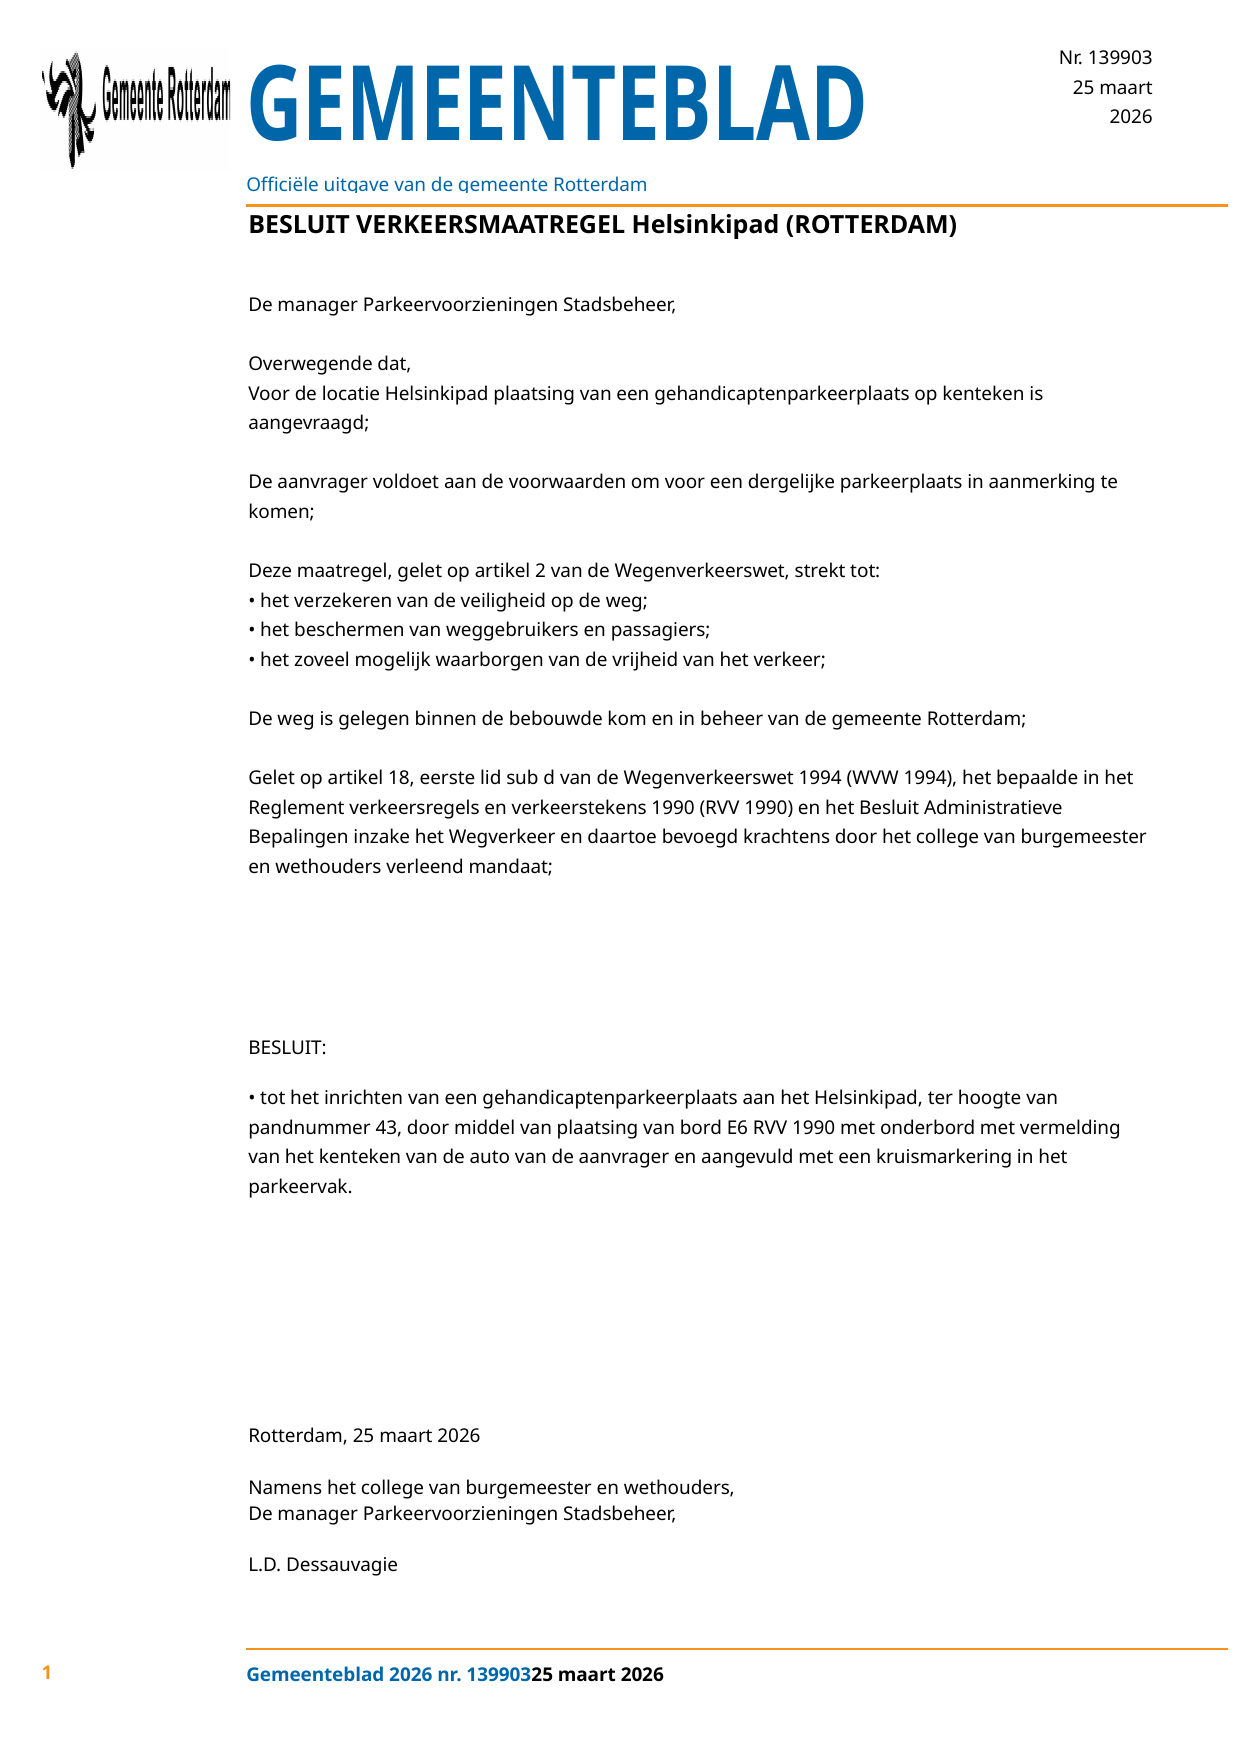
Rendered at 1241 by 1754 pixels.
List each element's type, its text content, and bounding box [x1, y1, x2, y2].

text L.D. Dessauvagie [248, 1551, 1152, 1577]
text Gelet op artikel 18, eerste lid sub d van de Wegenverkeerswet 1994 (WVW 1994), het bepaalde in het Reglement verkeersregels en verkeerstekens 1990 (RVV 1990) en het Besluit Administratieve Bepalingen inzake het Wegverkeer en daartoe bevoegd krachtens door het college van burgemeester en wethouders verleend mandaat; [248, 764, 1152, 879]
text De manager Parkeervoorzieningen Stadsbeheer, [248, 291, 1152, 317]
text Deze maatregel, gelet op artikel 2 van de Wegenverkeerswet, strekt tot: [248, 557, 1152, 583]
text Voor de locatie Helsinkipad plaatsing van een gehandicaptenparkeerplaats op kenteken is aangevraagd; [248, 380, 1152, 435]
text BESLUIT: [248, 1034, 1152, 1060]
text • het verzekeren van de veiligheid op de weg; [248, 587, 1152, 613]
text Overwegende dat, [248, 350, 1152, 376]
text De weg is gelegen binnen de bebouwde kom en in beheer van de gemeente Rotterdam; [248, 705, 1152, 731]
text Rotterdam, 25 maart 2026 [248, 1423, 1152, 1448]
text De manager Parkeervoorzieningen Stadsbeheer, [248, 1500, 1152, 1526]
text BESLUIT VERKEERSMAATREGEL Helsinkipad (ROTTERDAM) [248, 207, 1152, 241]
text • het beschermen van weggebruikers en passagiers; [248, 616, 1152, 642]
text • tot het inrichten van een gehandicaptenparkeerplaats aan het Helsinkipad, ter hoogte van pandnummer 43, door middel van plaatsing van bord E6 RVV 1990 met onderbord met vermelding van het kenteken van de auto van de aanvrager en aangevuld met een kruismarkering in het parkeervak. [248, 1084, 1152, 1199]
text De aanvrager voldoet aan de voorwaarden om voor een dergelijke parkeerplaats in aanmerking te komen; [248, 468, 1152, 524]
text • het zoveel mogelijk waarborgen van de vrijheid van het verkeer; [248, 646, 1152, 672]
picture [41, 47, 231, 172]
text Namens het college van burgemeester en wethouders, [248, 1474, 1152, 1500]
